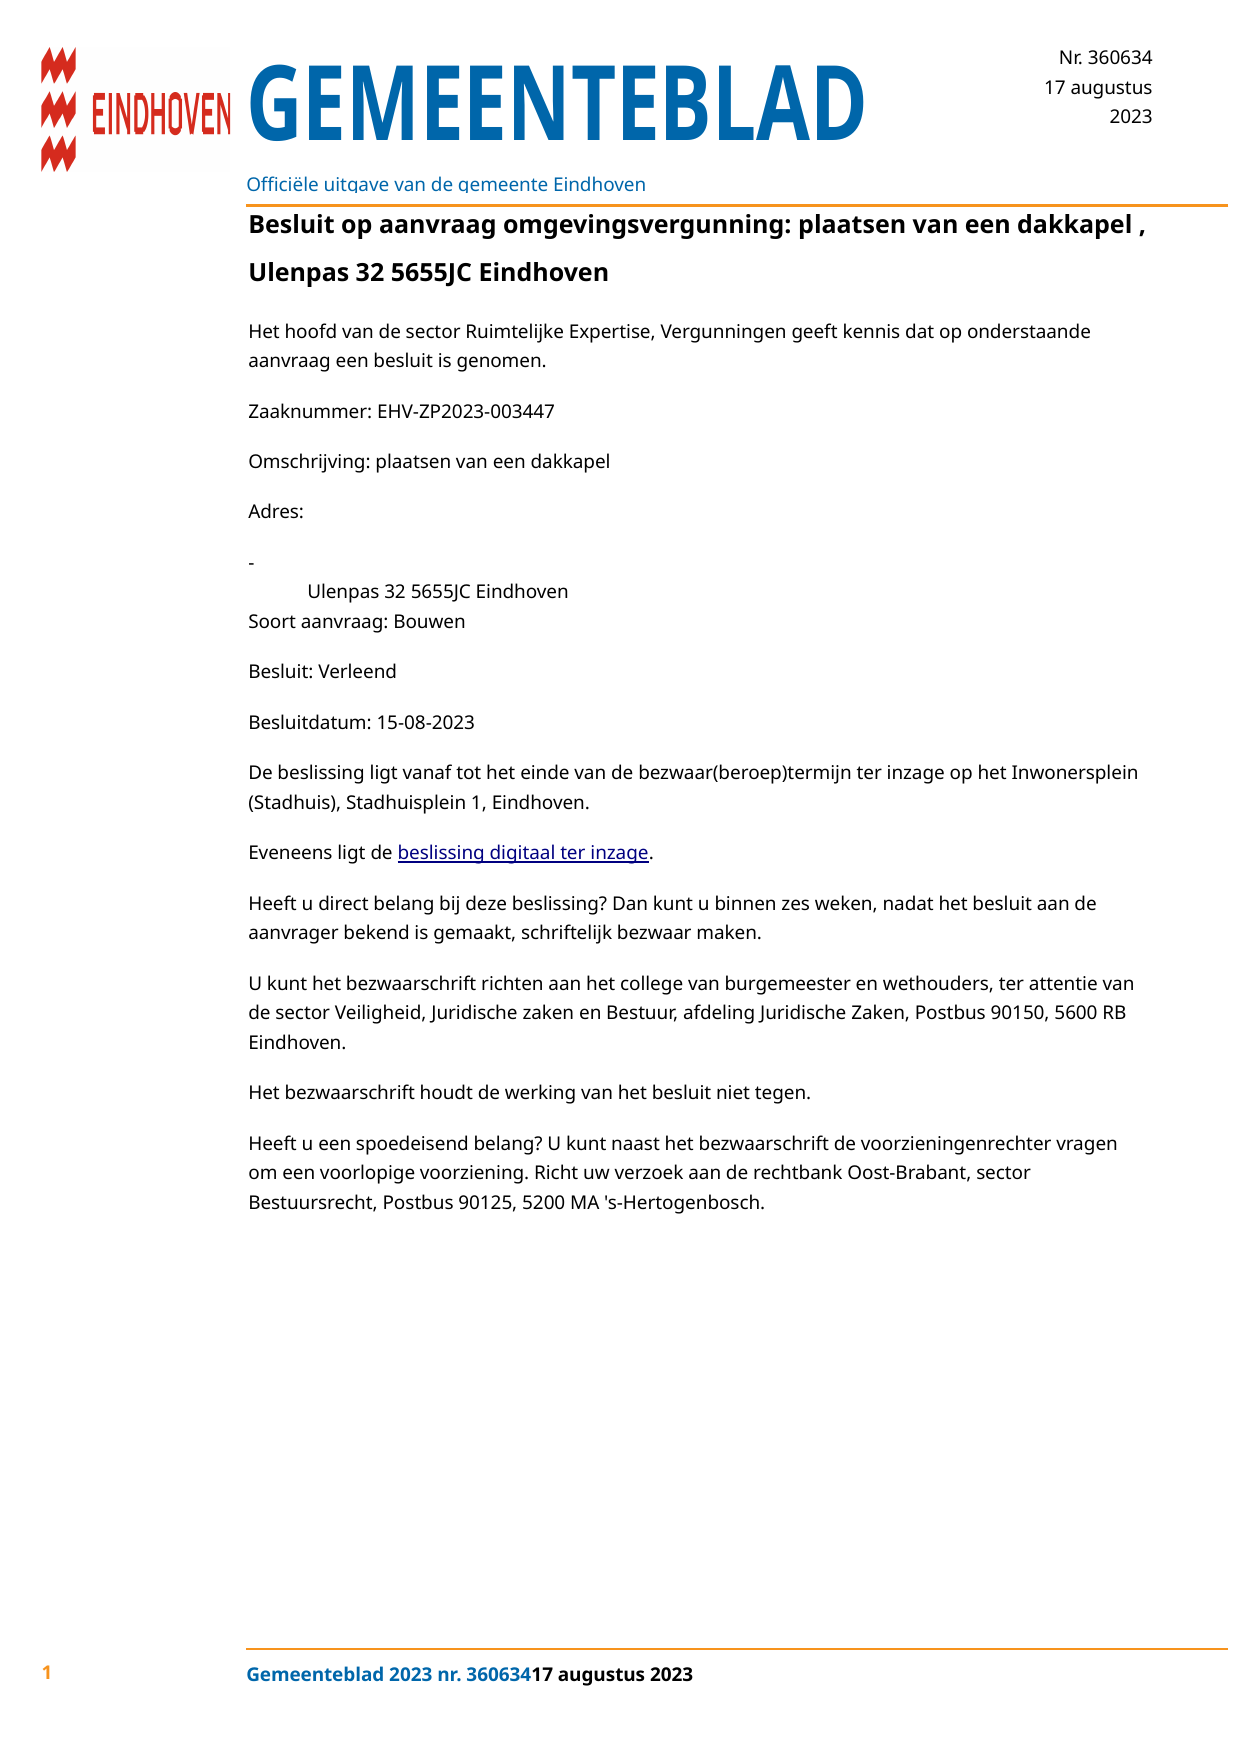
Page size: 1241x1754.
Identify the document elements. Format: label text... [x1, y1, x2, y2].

text Heeft u een spoedeisend belang? U kunt naast het bezwaarschrift de voorzieningenrechter vragen om een voorlopige voorziening. Richt uw verzoek aan de rechtbank Oost-Brabant, sector Bestuursrecht, Postbus 90125, 5200 MA 's-Hertogenbosch. [248, 1130, 1152, 1215]
text Eveneens ligt de beslissing digitaal ter inzage. [248, 839, 1152, 865]
text Adres: [248, 499, 1152, 524]
text Omschrijving: plaatsen van een dakkapel [248, 448, 1152, 474]
text Soort aanvraag: Bouwen [248, 608, 1152, 634]
text De beslissing ligt vanaf tot het einde van de bezwaar(beroep)termijn ter inzage op het Inwonersplein (Stadhuis), Stadhuisplein 1, Eindhoven. [248, 759, 1152, 815]
text Het bezwaarschrift houdt de werking van het besluit niet tegen. [248, 1079, 1152, 1105]
text Zaaknummer: EHV-ZP2023-003447 [248, 398, 1152, 424]
text Heeft u direct belang bij deze beslissing? Dan kunt u binnen zes weken, nadat het besluit aan de aanvrager bekend is gemaakt, schriftelijk bezwaar maken. [248, 890, 1152, 945]
list Ulenpas 32 5655JC Eindhoven [248, 579, 1152, 604]
text Het hoofd van de sector Ruimtelijke Expertise, Vergunningen geeft kennis dat op onderstaande aanvraag een besluit is genomen. [248, 318, 1152, 373]
text U kunt het bezwaarschrift richten aan het college van burgemeester en wethouders, ter attentie van de sector Veiligheid, Juridische zaken en Bestuur, afdeling Juridische Zaken, Postbus 90150, 5600 RB Eindhoven. [248, 970, 1152, 1055]
text Besluit: Verleend [248, 659, 1152, 684]
picture [41, 47, 231, 172]
text Besluitdatum: 15-08-2023 [248, 709, 1152, 735]
text Besluit op aanvraag omgevingsvergunning: plaatsen van een dakkapel , Ulenpas 32 5655JC Eindhoven [248, 207, 1152, 288]
